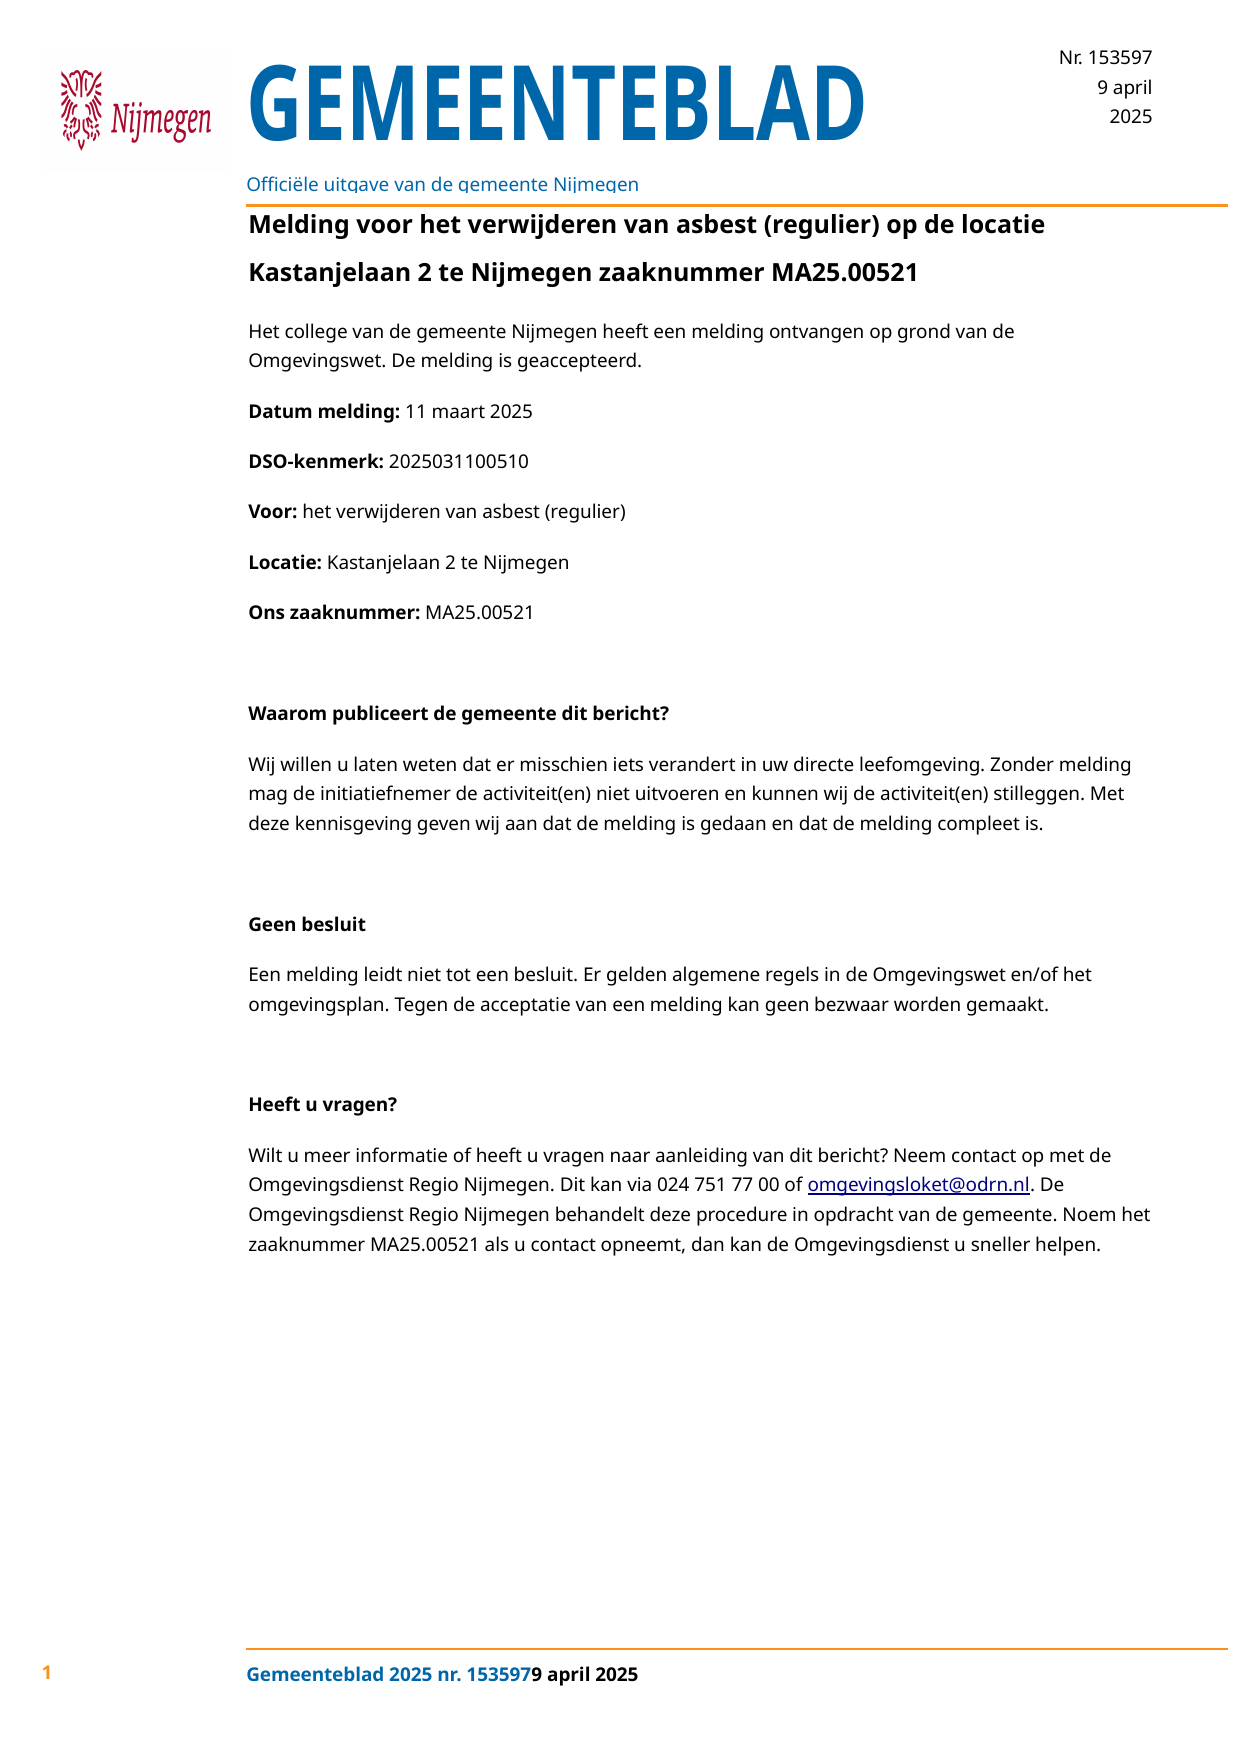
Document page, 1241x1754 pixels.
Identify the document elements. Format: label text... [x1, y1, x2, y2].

text Wij willen u laten weten dat er misschien iets verandert in uw directe leefomgeving. Zonder melding mag de initiatiefnemer de activiteit(en) niet uitvoeren en kunnen wij de activiteit(en) stilleggen. Met deze kennisgeving geven wij aan dat de melding is gedaan en dat de melding compleet is. [248, 751, 1152, 836]
text Een melding leidt niet tot een besluit. Er gelden algemene regels in de Omgevingswet en/of het omgevingsplan. Tegen de acceptatie van een melding kan geen bezwaar worden gemaakt. [248, 961, 1152, 1017]
text Het college van de gemeente Nijmegen heeft een melding ontvangen op grond van de Omgevingswet. De melding is geaccepteerd. [248, 318, 1152, 373]
text Ons zaaknummer: MA25.00521 [248, 599, 1152, 625]
text Wilt u meer informatie of heeft u vragen naar aanleiding van dit bericht? Neem contact op met de Omgevingsdienst Regio Nijmegen. Dit kan via 024 751 77 00 of omgevingsloket@odrn.nl. De Omgevingsdienst Regio Nijmegen behandelt deze procedure in opdracht van de gemeente. Noem het zaaknummer MA25.00521 als u contact opneemt, dan kan de Omgevingsdienst u sneller helpen. [248, 1142, 1152, 1257]
text Datum melding: 11 maart 2025 [248, 398, 1152, 424]
text Voor: het verwijderen van asbest (regulier) [248, 499, 1152, 524]
picture [41, 47, 231, 172]
text Heeft u vragen? [248, 1092, 1152, 1117]
text Melding voor het verwijderen van asbest (regulier) op de locatie Kastanjelaan 2 te Nijmegen zaaknummer MA25.00521 [248, 207, 1152, 288]
text Geen besluit [248, 911, 1152, 937]
text DSO-kenmerk: 2025031100510 [248, 448, 1152, 474]
text Locatie: Kastanjelaan 2 te Nijmegen [248, 549, 1152, 575]
text Waarom publiceert de gemeente dit bericht? [248, 700, 1152, 726]
